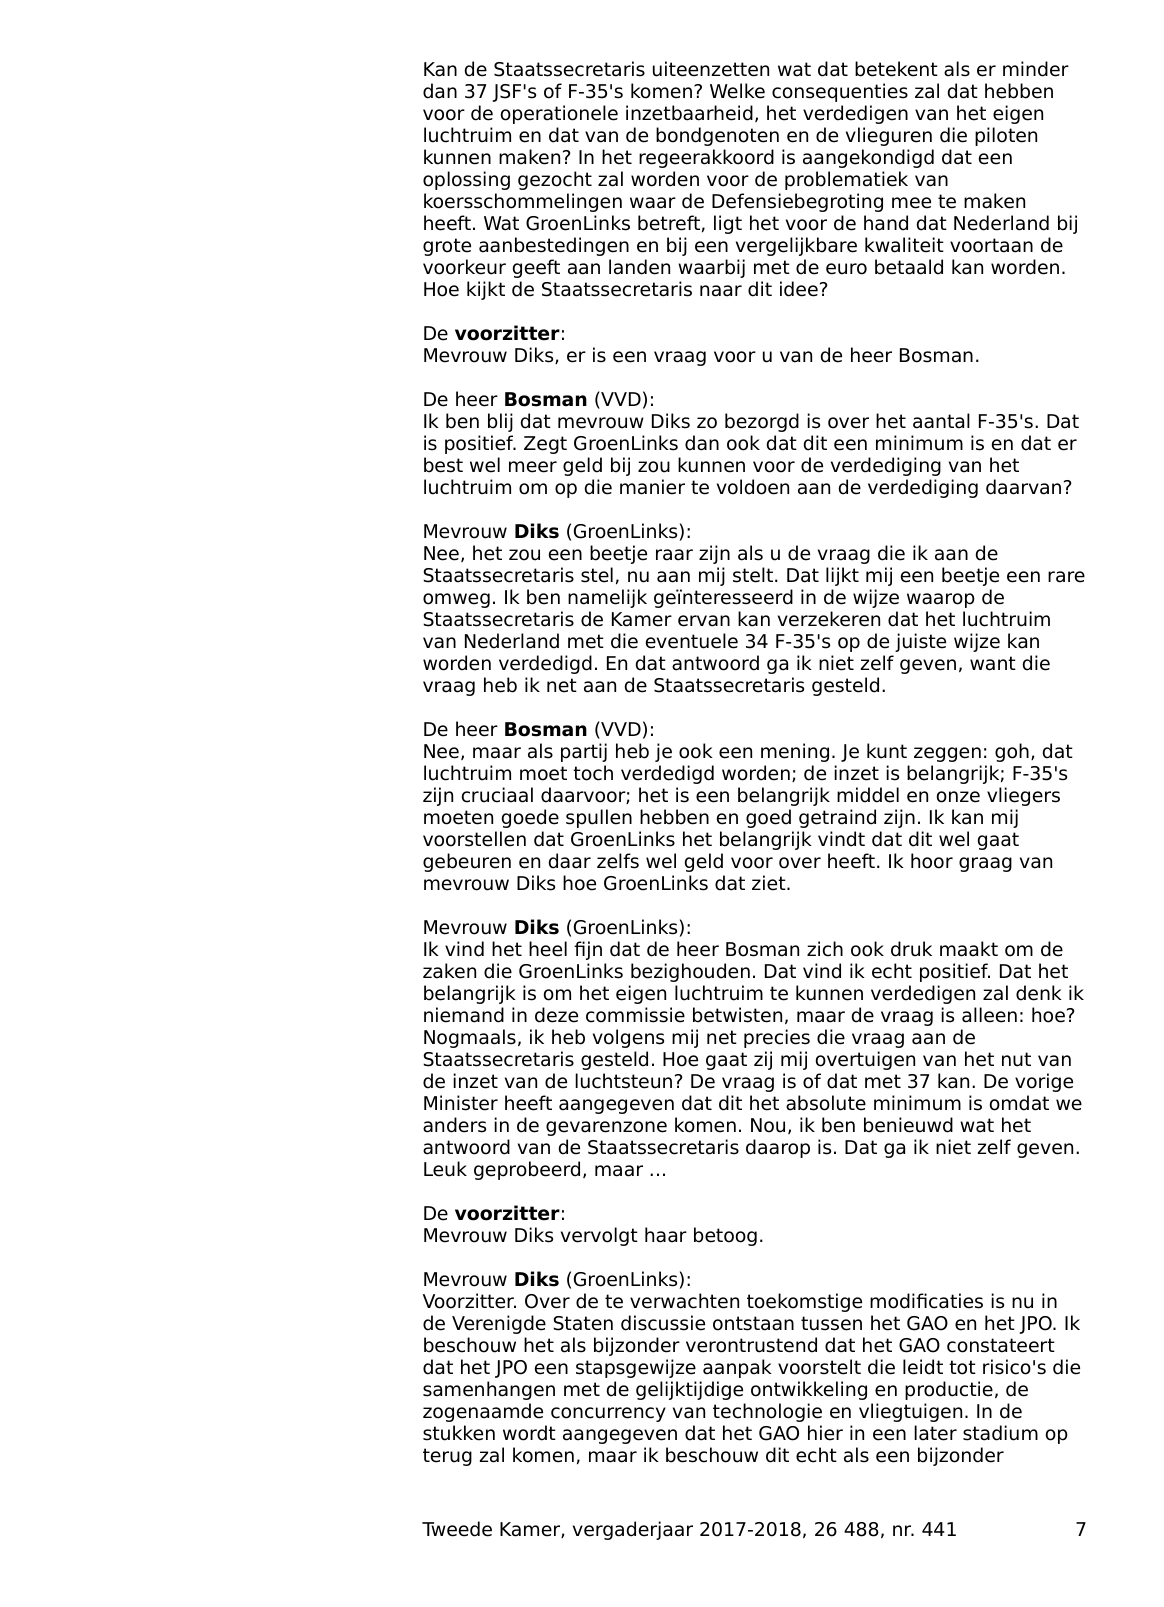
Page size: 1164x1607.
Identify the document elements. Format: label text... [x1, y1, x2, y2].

text Kan de Staatssecretaris uiteenzetten wat dat betekent als er minder dan 37 JSF's of F-35's komen? Welke consequenties zal dat hebben voor de operationele inzetbaarheid, het verdedigen van het eigen luchtruim en dat van de bondgenoten en de vlieguren die piloten kunnen maken? In het regeerakkoord is aangekondigd dat een oplossing gezocht zal worden voor de problematiek van koersschommelingen waar de Defensiebegroting mee te maken heeft. Wat GroenLinks betreft, ligt het voor de hand dat Nederland bij grote aanbestedingen en bij een vergelijkbare kwaliteit voortaan de voorkeur geeft aan landen waarbij met de euro betaald kan worden. Hoe kijkt de Staatssecretaris naar dit idee? [422, 59, 1087, 301]
text De voorzitter: [422, 323, 1087, 345]
text Voorzitter. Over de te verwachten toekomstige modificaties is nu in de Verenigde Staten discussie ontstaan tussen het GAO en het JPO. Ik beschouw het als bijzonder verontrustend dat het GAO constateert dat het JPO een stapsgewijze aanpak voorstelt die leidt tot risico's die samenhangen met de gelijktijdige ontwikkeling en productie, de zogenaamde concurrency van technologie en vliegtuigen. In de stukken wordt aangegeven dat het GAO hier in een later stadium op terug zal komen, maar ik beschouw dit echt als een bijzonder [422, 1291, 1087, 1467]
text Mevrouw Diks (GroenLinks): [422, 1269, 1087, 1291]
text Mevrouw Diks (GroenLinks): [422, 521, 1087, 543]
text Nee, het zou een beetje raar zijn als u de vraag die ik aan de Staatssecretaris stel, nu aan mij stelt. Dat lijkt mij een beetje een rare omweg. Ik ben namelijk geïnteresseerd in de wijze waarop de Staatssecretaris de Kamer ervan kan verzekeren dat het luchtruim van Nederland met die eventuele 34 F-35's op de juiste wijze kan worden verdedigd. En dat antwoord ga ik niet zelf geven, want die vraag heb ik net aan de Staatssecretaris gesteld. [422, 543, 1087, 697]
text Mevrouw Diks, er is een vraag voor u van de heer Bosman. [422, 345, 1087, 367]
text Nee, maar als partij heb je ook een mening. Je kunt zeggen: goh, dat luchtruim moet toch verdedigd worden; de inzet is belangrijk; F-35's zijn cruciaal daarvoor; het is een belangrijk middel en onze vliegers moeten goede spullen hebben en goed getraind zijn. Ik kan mij voorstellen dat GroenLinks het belangrijk vindt dat dit wel gaat gebeuren en daar zelfs wel geld voor over heeft. Ik hoor graag van mevrouw Diks hoe GroenLinks dat ziet. [422, 741, 1087, 895]
text Mevrouw Diks (GroenLinks): [422, 917, 1087, 939]
text Mevrouw Diks vervolgt haar betoog. [422, 1225, 1087, 1247]
text Ik vind het heel fijn dat de heer Bosman zich ook druk maakt om de zaken die GroenLinks bezighouden. Dat vind ik echt positief. Dat het belangrijk is om het eigen luchtruim te kunnen verdedigen zal denk ik niemand in deze commissie betwisten, maar de vraag is alleen: hoe? Nogmaals, ik heb volgens mij net precies die vraag aan de Staatssecretaris gesteld. Hoe gaat zij mij overtuigen van het nut van de inzet van de luchtsteun? De vraag is of dat met 37 kan. De vorige Minister heeft aangegeven dat dit het absolute minimum is omdat we anders in de gevarenzone komen. Nou, ik ben benieuwd wat het antwoord van de Staatssecretaris daarop is. Dat ga ik niet zelf geven. Leuk geprobeerd, maar ... [422, 939, 1087, 1181]
text Ik ben blij dat mevrouw Diks zo bezorgd is over het aantal F-35's. Dat is positief. Zegt GroenLinks dan ook dat dit een minimum is en dat er best wel meer geld bij zou kunnen voor de verdediging van het luchtruim om op die manier te voldoen aan de verdediging daarvan? [422, 411, 1087, 499]
text De heer Bosman (VVD): [422, 719, 1087, 741]
text De heer Bosman (VVD): [422, 389, 1087, 411]
text De voorzitter: [422, 1203, 1087, 1225]
